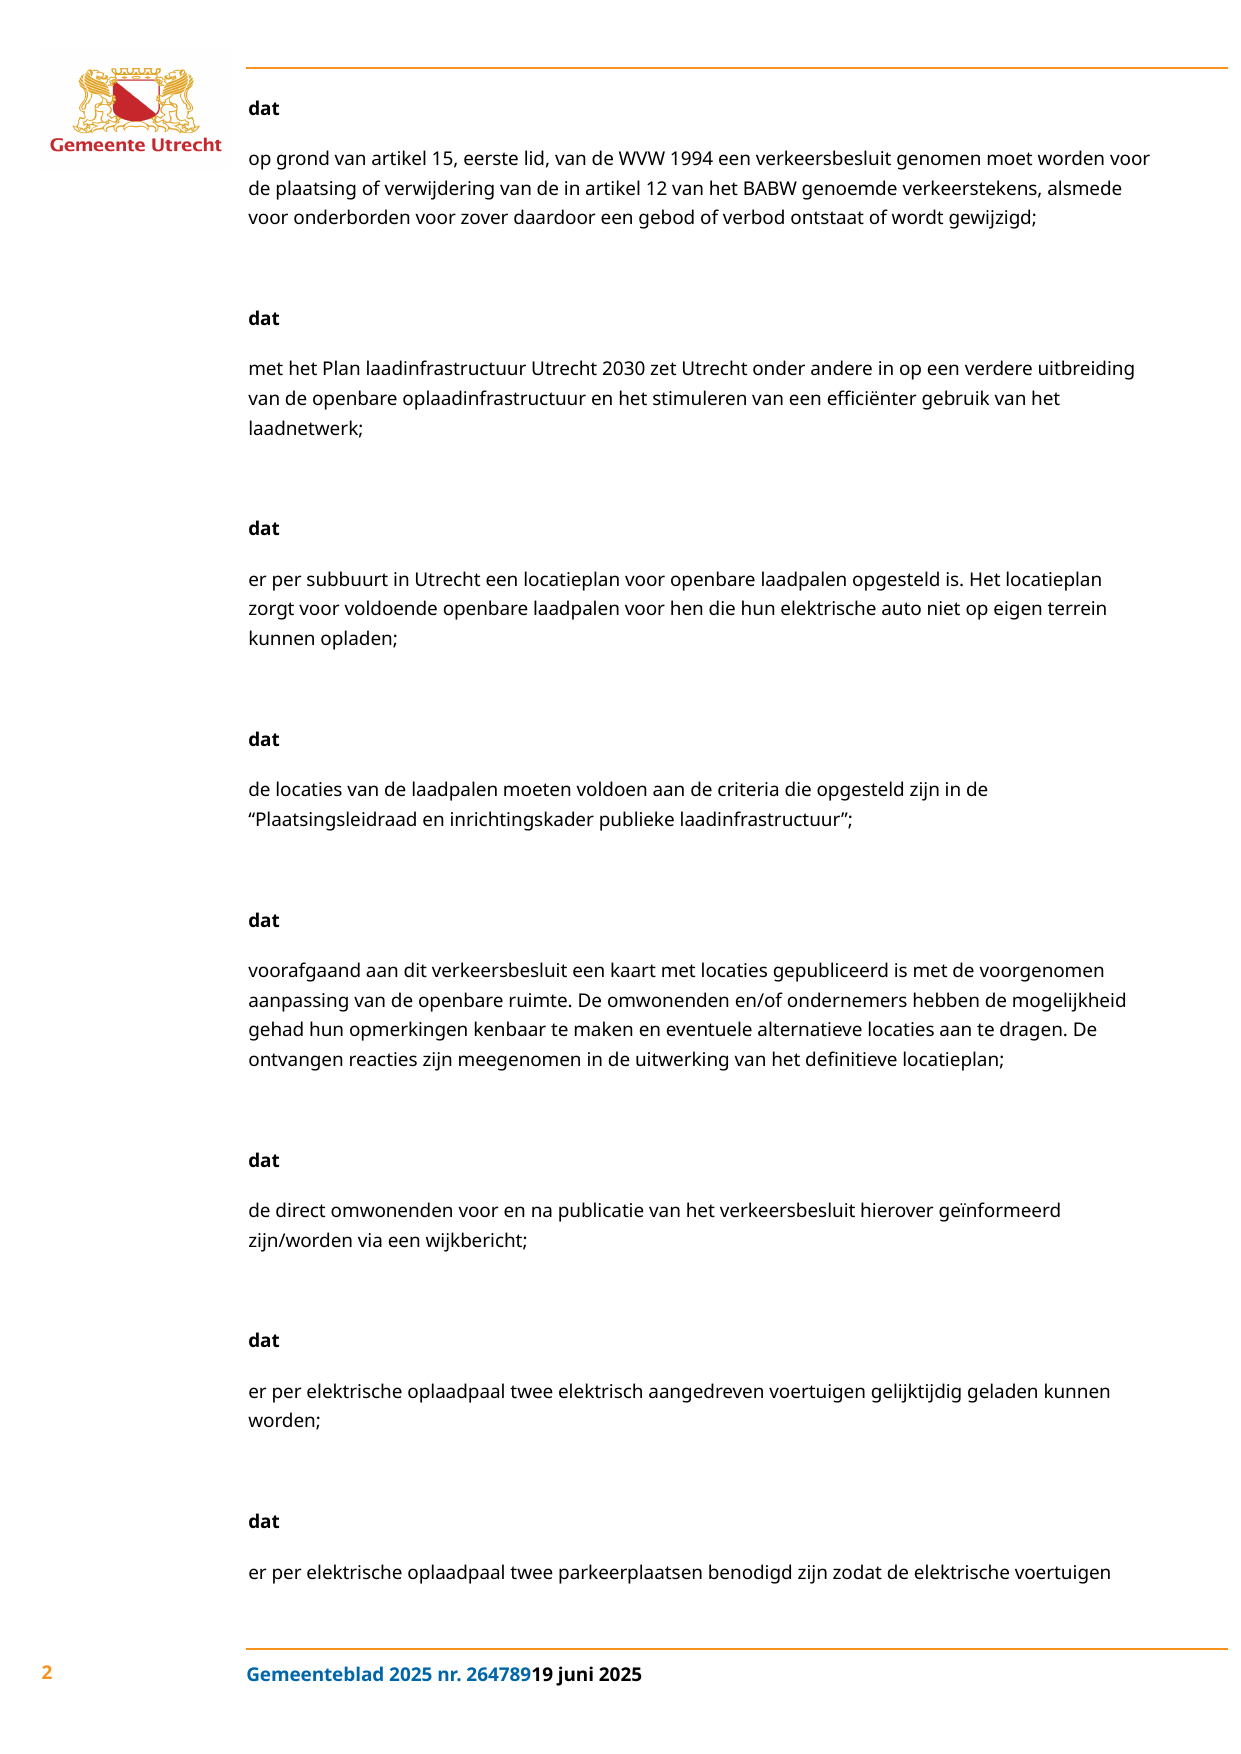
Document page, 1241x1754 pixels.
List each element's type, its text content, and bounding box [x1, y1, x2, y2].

text er per subbuurt in Utrecht een locatieplan voor openbare laadpalen opgesteld is. Het locatieplan zorgt voor voldoende openbare laadpalen voor hen die hun elektrische auto niet op eigen terrein kunnen opladen; [248, 566, 1152, 651]
text dat [248, 907, 1152, 933]
text dat [248, 305, 1152, 331]
text dat [248, 726, 1152, 752]
text dat [248, 516, 1152, 541]
text dat [248, 95, 1152, 121]
text op grond van artikel 15, eerste lid, van de WVW 1994 een verkeersbesluit genomen moet worden voor de plaatsing of verwijdering van de in artikel 12 van het BABW genoemde verkeerstekens, alsmede voor onderborden voor zover daardoor een gebod of verbod ontstaat of wordt gewijzigd; [248, 145, 1152, 230]
text dat [248, 1328, 1152, 1353]
text dat [248, 1147, 1152, 1173]
text er per elektrische oplaadpaal twee elektrisch aangedreven voertuigen gelijktijdig geladen kunnen worden; [248, 1378, 1152, 1433]
text er per elektrische oplaadpaal twee parkeerplaatsen benodigd zijn zodat de elektrische voertuigen [248, 1559, 1152, 1585]
text de locaties van de laadpalen moeten voldoen aan de criteria die opgesteld zijn in de “Plaatsingsleidraad en inrichtingskader publieke laadinfrastructuur”; [248, 776, 1152, 832]
picture [41, 47, 231, 172]
text met het Plan laadinfrastructuur Utrecht 2030 zet Utrecht onder andere in op een verdere uitbreiding van de openbare oplaadinfrastructuur en het stimuleren van een efficiënter gebruik van het laadnetwerk; [248, 356, 1152, 441]
text de direct omwonenden voor en na publicatie van het verkeersbesluit hierover geïnformeerd zijn/worden via een wijkbericht; [248, 1197, 1152, 1253]
text dat [248, 1508, 1152, 1534]
text voorafgaand aan dit verkeersbesluit een kaart met locaties gepubliceerd is met de voorgenomen aanpassing van de openbare ruimte. De omwonenden en/of ondernemers hebben de mogelijkheid gehad hun opmerkingen kenbaar te maken en eventuele alternatieve locaties aan te dragen. De ontvangen reacties zijn meegenomen in de uitwerking van het definitieve locatieplan; [248, 957, 1152, 1072]
